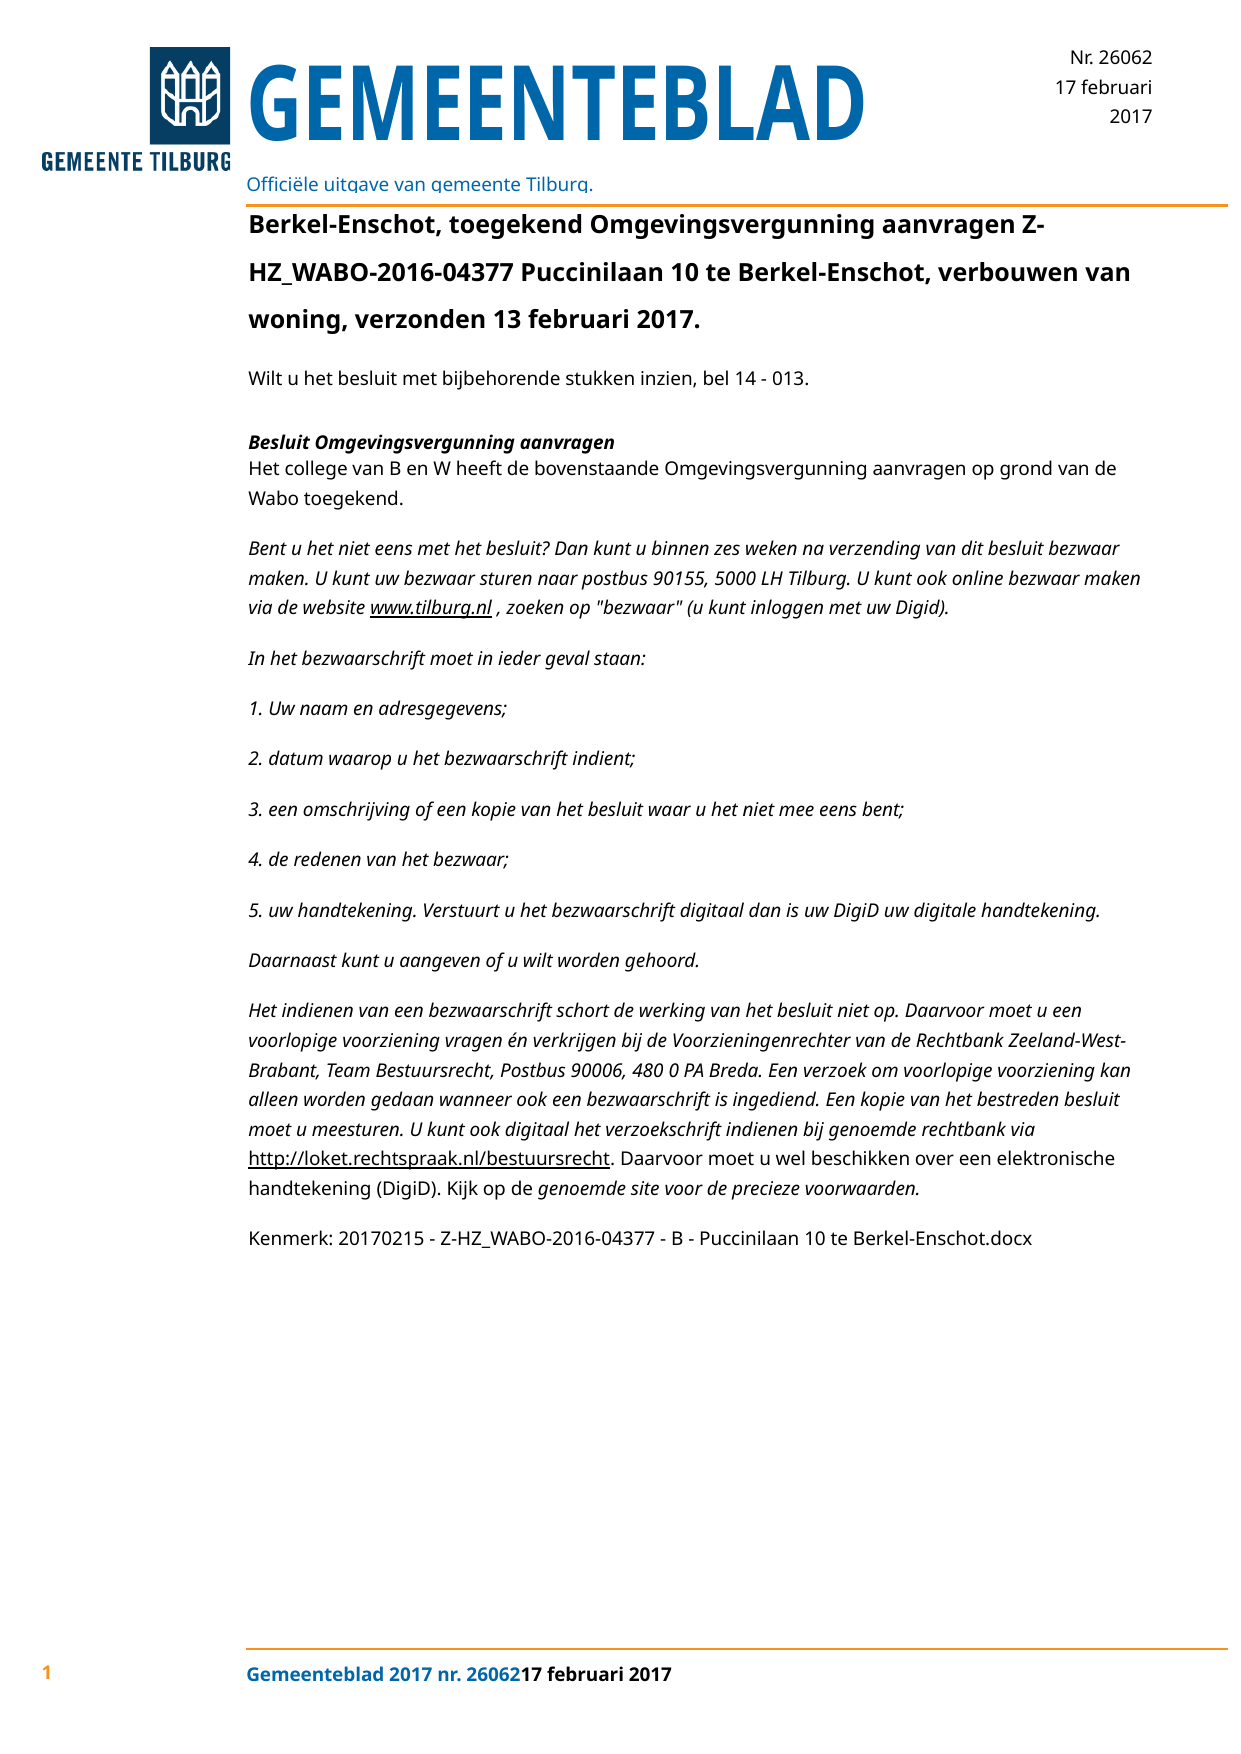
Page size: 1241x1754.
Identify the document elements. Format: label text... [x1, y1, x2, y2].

text 1. Uw naam en adresgegevens; [248, 695, 1152, 721]
text Het college van B en W heeft de bovenstaande Omgevingsvergunning aanvragen op grond van de Wabo toegekend. [248, 455, 1152, 511]
text In het bezwaarschrift moet in ieder geval staan: [248, 645, 1152, 671]
text Daarnaast kunt u aangeven of u wilt worden gehoord. [248, 947, 1152, 973]
text Het indienen van een bezwaarschrift schort de werking van het besluit niet op. Daarvoor moet u een voorlopige voorziening vragen én verkrijgen bij de Voorzieningenrechter van de Rechtbank Zeeland-West-Brabant, Team Bestuursrecht, Postbus 90006, 480 0 PA Breda. Een verzoek om voorlopige voorziening kan alleen worden gedaan wanneer ook een bezwaarschrift is ingediend. Een kopie van het bestreden besluit moet u meesturen. U kunt ook digitaal het verzoekschrift indienen bij genoemde rechtbank via http://loket.rechtspraak.nl/bestuursrecht. Daarvoor moet u wel beschikken over een elektronische handtekening (DigiD). Kijk op de genoemde site voor de precieze voorwaarden. [248, 998, 1152, 1201]
text Wilt u het besluit met bijbehorende stukken inzien, bel 14 - 013. [248, 366, 1152, 391]
text Besluit Omgevingsvergunning aanvragen [248, 429, 1152, 455]
text 5. uw handtekening. Verstuurt u het bezwaarschrift digitaal dan is uw DigiD uw digitale handtekening. [248, 897, 1152, 923]
text 4. de redenen van het bezwaar; [248, 846, 1152, 872]
text 2. datum waarop u het bezwaarschrift indient; [248, 746, 1152, 771]
text Bent u het niet eens met het besluit? Dan kunt u binnen zes weken na verzending van dit besluit bezwaar maken. U kunt uw bezwaar sturen naar postbus 90155, 5000 LH Tilburg. U kunt ook online bezwaar maken via de website www.tilburg.nl , zoeken op "bezwaar" (u kunt inloggen met uw Digid). [248, 535, 1152, 620]
text 3. een omschrijving of een kopie van het besluit waar u het niet mee eens bent; [248, 796, 1152, 822]
picture [41, 47, 231, 172]
text Berkel-Enschot, toegekend Omgevingsvergunning aanvragen Z-HZ_WABO-2016-04377 Puccinilaan 10 te Berkel-Enschot, verbouwen van woning, verzonden 13 februari 2017. [248, 207, 1152, 336]
text Kenmerk: 20170215 - Z-HZ_WABO-2016-04377 - B - Puccinilaan 10 te Berkel-Enschot.docx [248, 1226, 1152, 1251]
